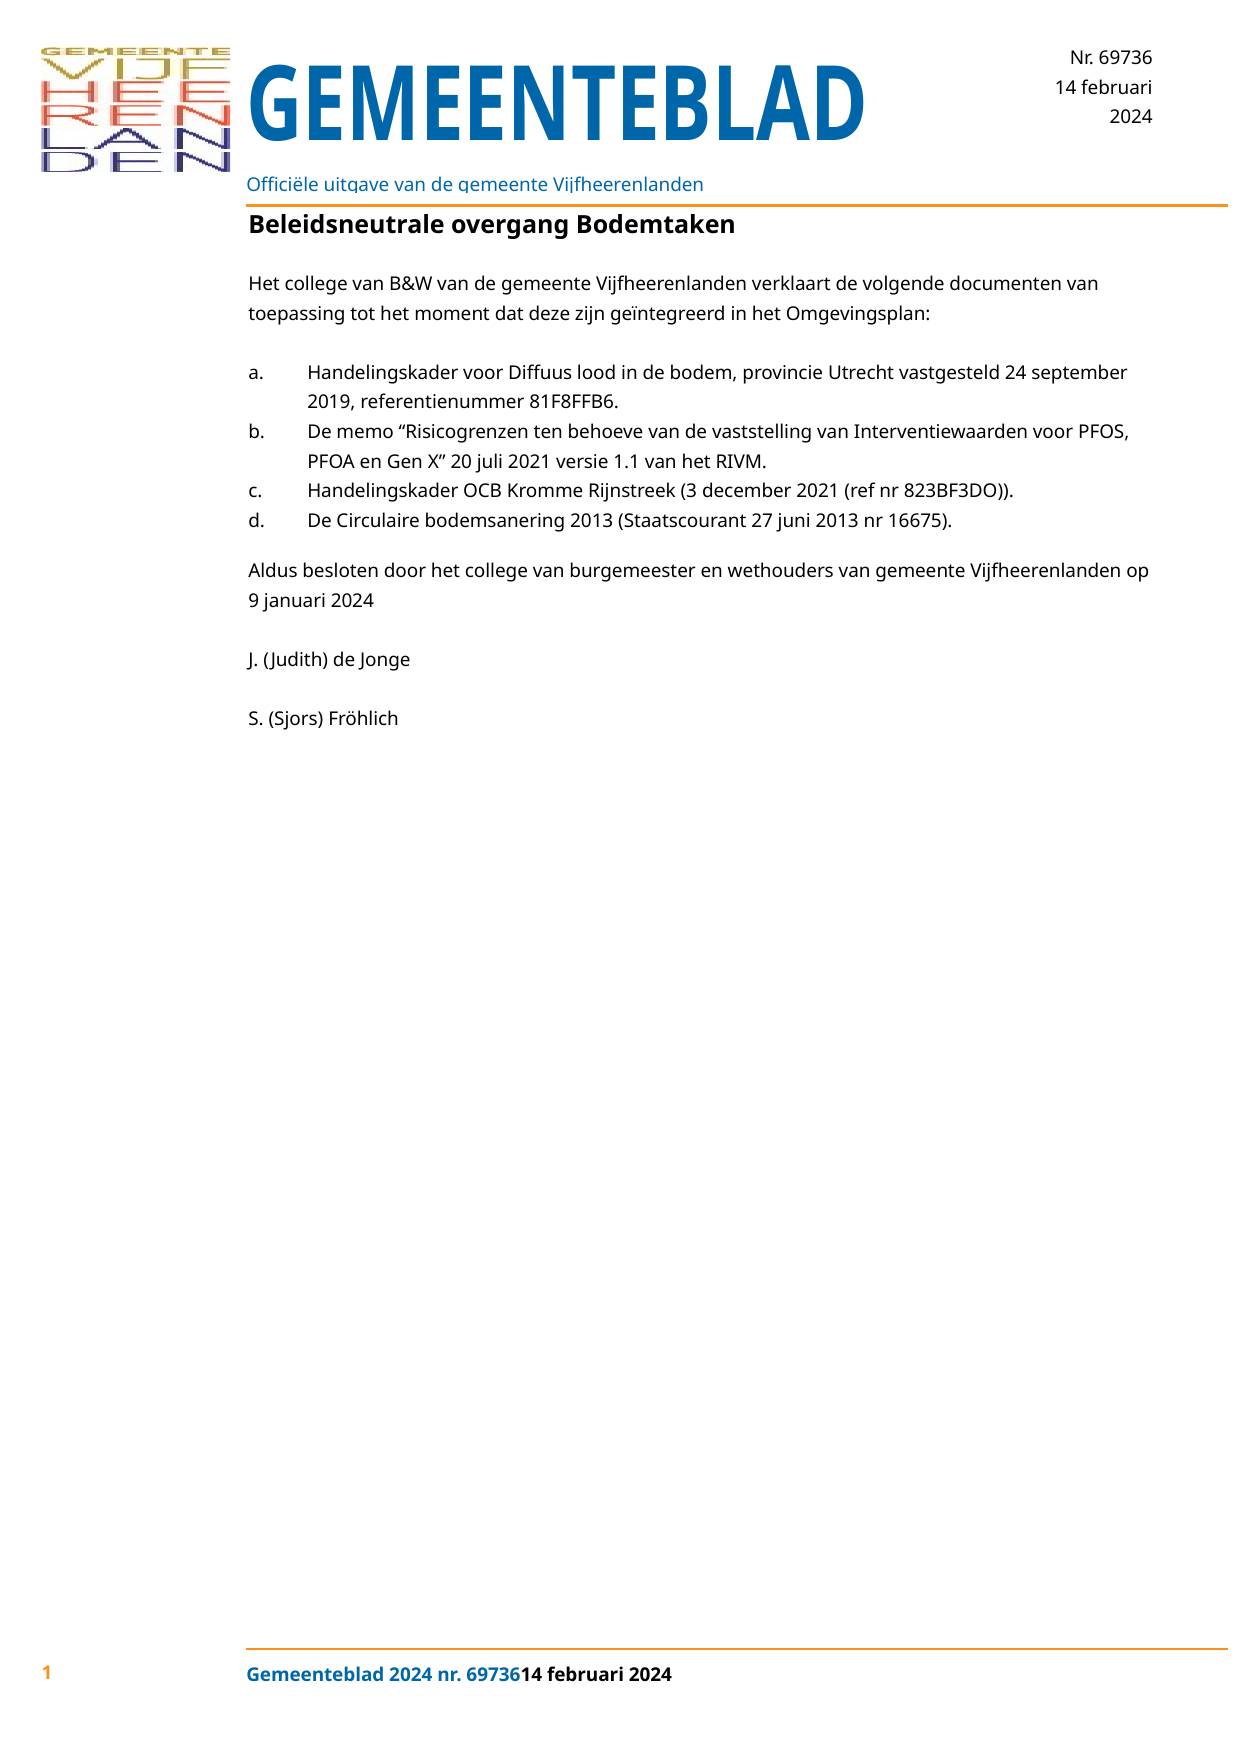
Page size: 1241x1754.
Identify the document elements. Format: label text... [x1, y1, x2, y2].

text S. (Sjors) Fröhlich [248, 705, 1152, 731]
text J. (Judith) de Jonge [248, 646, 1152, 672]
list Handelingskader voor Diffuus lood in de bodem, provincie Utrecht vastgesteld 24 september 2019, referentienummer 81F8FFB6. [248, 359, 1152, 414]
list De Circulaire bodemsanering 2013 (Staatscourant 27 juni 2013 nr 16675). [248, 507, 1152, 533]
list Handelingskader OCB Kromme Rijnstreek (3 december 2021 (ref nr 823BF3DO)). [248, 477, 1152, 503]
text Beleidsneutrale overgang Bodemtaken [248, 207, 1152, 241]
text Het college van B&W van de gemeente Vijfheerenlanden verklaart de volgende documenten van toepassing tot het moment dat deze zijn geïntegreerd in het Omgevingsplan: [248, 270, 1152, 326]
text Aldus besloten door het college van burgemeester en wethouders van gemeente Vijfheerenlanden op 9 januari 2024 [248, 557, 1152, 613]
picture [41, 47, 231, 172]
list De memo “Risicogrenzen ten behoeve van de vaststelling van Interventiewaarden voor PFOS, PFOA en Gen X” 20 juli 2021 versie 1.1 van het RIVM. [248, 418, 1152, 473]
